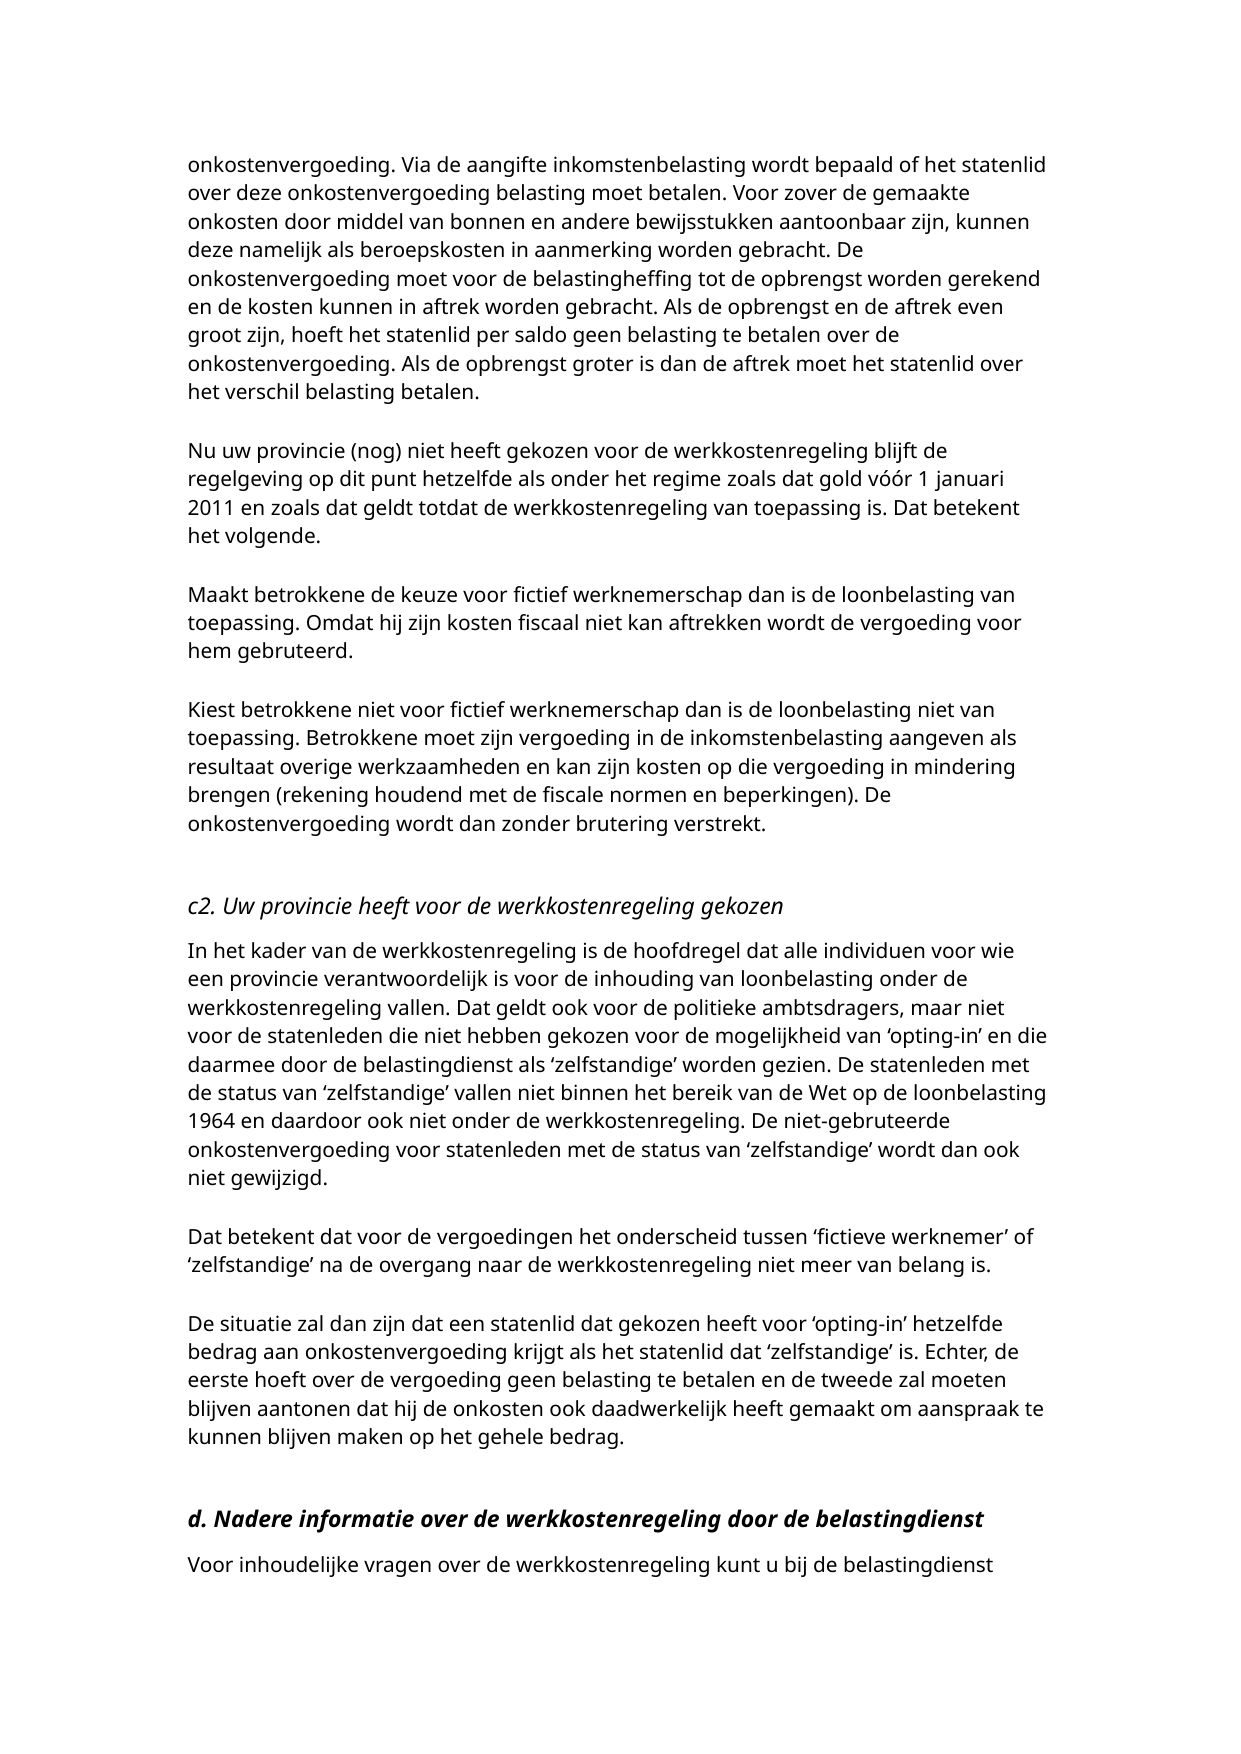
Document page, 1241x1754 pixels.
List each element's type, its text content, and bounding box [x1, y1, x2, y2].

subtitle c2. Uw provincie heeft voor de werkkostenregeling gekozen [187, 890, 1053, 921]
text Dat betekent dat voor de vergoedingen het onderscheid tussen ‘fictieve werknemer’ of ‘zelfstandige’ na de overgang naar de werkkostenregeling niet meer van belang is. [187, 1222, 1053, 1279]
text In het kader van de werkkostenregeling is de hoofdregel dat alle individuen voor wie een provincie verantwoordelijk is voor de inhouding van loonbelasting onder de werkkostenregeling vallen. Dat geldt ook voor de politieke ambtsdragers, maar niet voor de statenleden die niet hebben gekozen voor de mogelijkheid van ‘opting-in’ en die daarmee door de belastingdienst als ‘zelfstandige’ worden gezien. De statenleden met de status van ‘zelfstandige’ vallen niet binnen het bereik van de Wet op de loonbelasting 1964 en daardoor ook niet onder de werkkostenregeling. De niet-gebruteerde onkostenvergoeding voor statenleden met de status van ‘zelfstandige’ wordt dan ook niet gewijzigd. [187, 936, 1053, 1192]
text Kiest betrokkene niet voor fictief werknemerschap dan is de loonbelasting niet van toepassing. Betrokkene moet zijn vergoeding in de inkomstenbelasting aangeven als resultaat overige werkzaamheden en kan zijn kosten op die vergoeding in mindering brengen (rekening houdend met de fiscale normen en beperkingen). De onkostenvergoeding wordt dan zonder brutering verstrekt. [187, 695, 1053, 837]
text onkostenvergoeding. Via de aangifte inkomstenbelasting wordt bepaald of het statenlid over deze onkostenvergoeding belasting moet betalen. Voor zover de gemaakte onkosten door middel van bonnen en andere bewijsstukken aantoonbaar zijn, kunnen deze namelijk als beroepskosten in aanmerking worden gebracht. De onkostenvergoeding moet voor de belastingheffing tot de opbrengst worden gerekend en de kosten kunnen in aftrek worden gebracht. Als de opbrengst en de aftrek even groot zijn, hoeft het statenlid per saldo geen belasting te betalen over de onkostenvergoeding. Als de opbrengst groter is dan de aftrek moet het statenlid over het verschil belasting betalen. [187, 150, 1053, 406]
text Maakt betrokkene de keuze voor fictief werknemerschap dan is de loonbelasting van toepassing. Omdat hij zijn kosten fiscaal niet kan aftrekken wordt de vergoeding voor hem gebruteerd. [187, 580, 1053, 665]
text Voor inhoudelijke vragen over de werkkostenregeling kunt u bij de belastingdienst [187, 1550, 1053, 1578]
text Nu uw provincie (nog) niet heeft gekozen voor de werkkostenregeling blijft de regelgeving op dit punt hetzelfde als onder het regime zoals dat gold vóór 1 januari 2011 en zoals dat geldt totdat de werkkostenregeling van toepassing is. Dat betekent het volgende. [187, 436, 1053, 550]
text De situatie zal dan zijn dat een statenlid dat gekozen heeft voor ‘opting-in’ hetzelfde bedrag aan onkostenvergoeding krijgt als het statenlid dat ‘zelfstandige’ is. Echter, de eerste hoeft over de vergoeding geen belasting te betalen en de tweede zal moeten blijven aantonen dat hij de onkosten ook daadwerkelijk heeft gemaakt om aanspraak te kunnen blijven maken op het gehele bedrag. [187, 1309, 1053, 1451]
subtitle d. Nadere informatie over de werkkostenregeling door de belastingdienst [187, 1503, 1053, 1535]
